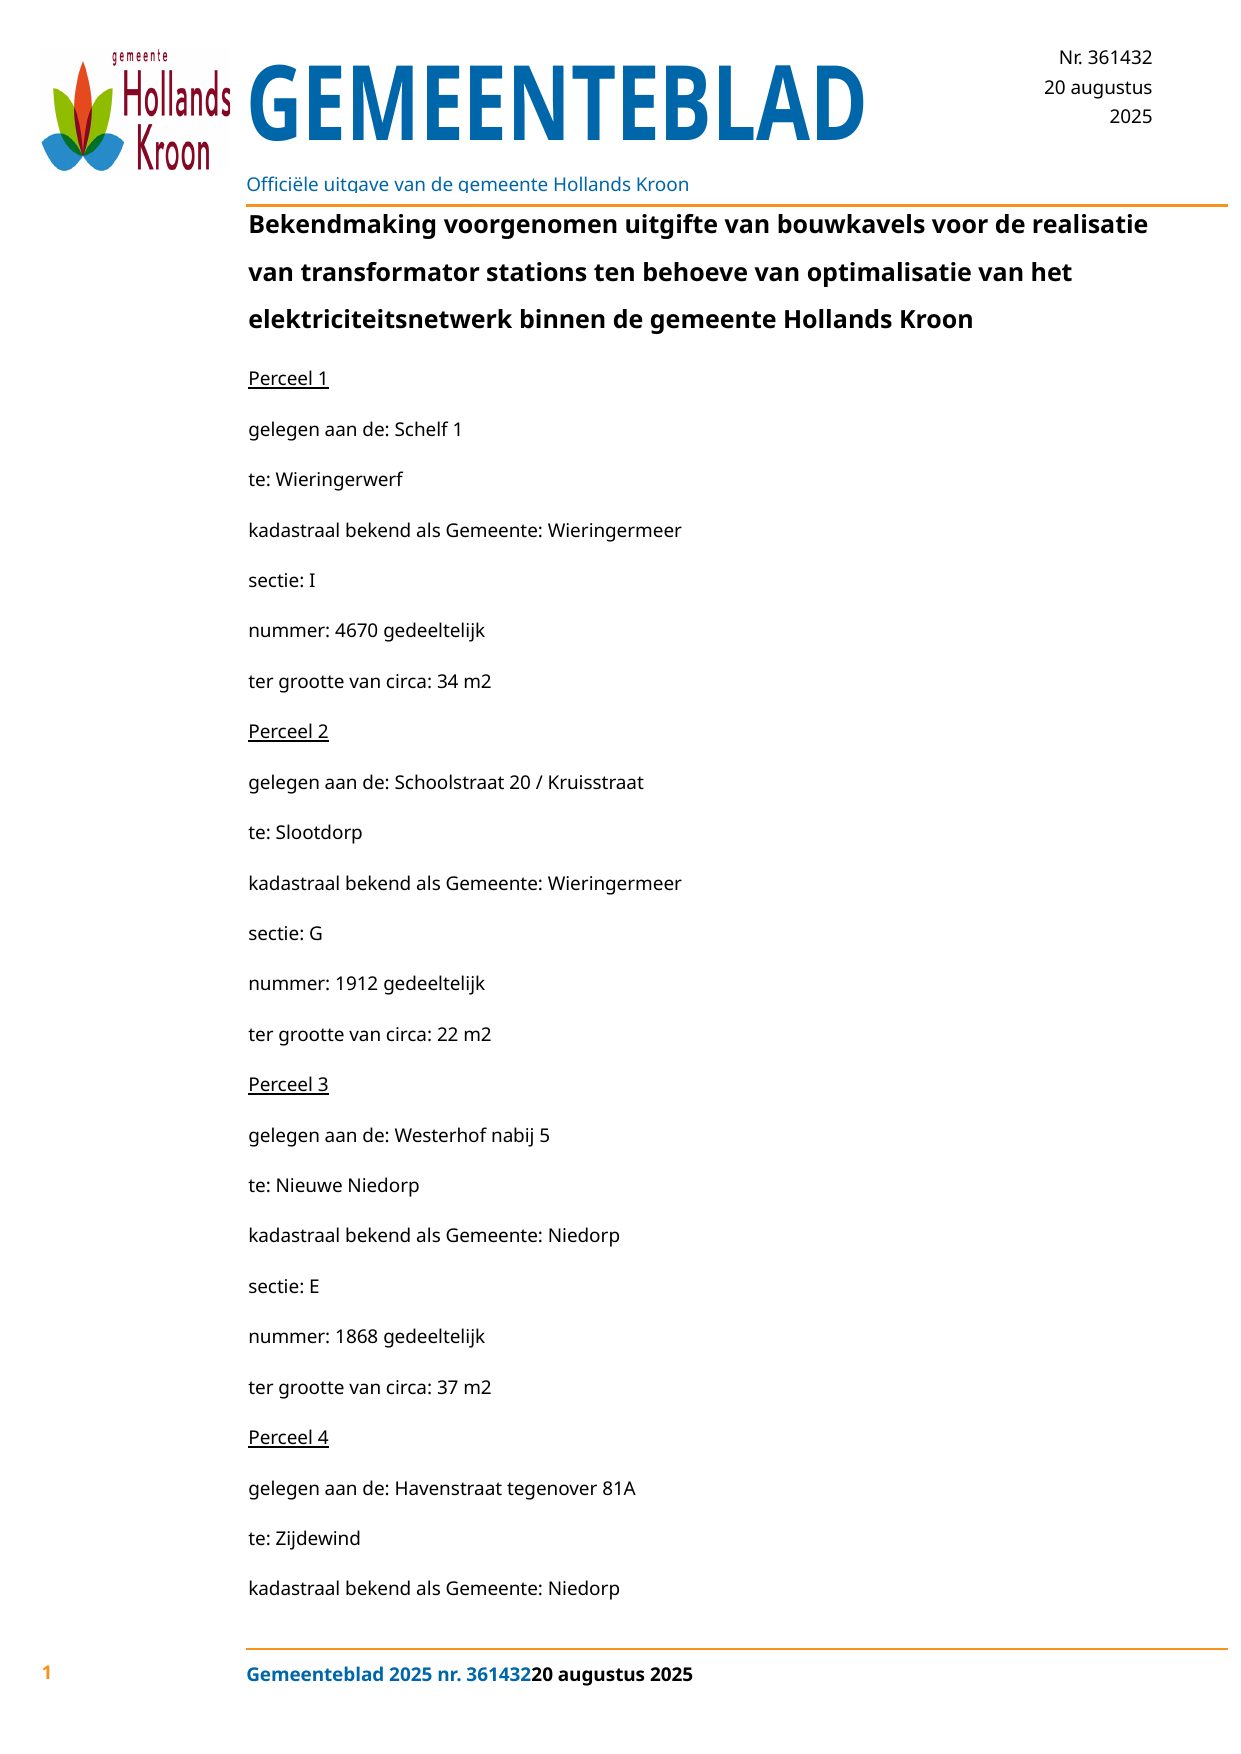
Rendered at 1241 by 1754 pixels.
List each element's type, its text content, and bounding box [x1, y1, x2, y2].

text nummer: 1868 gedeeltelijk [248, 1323, 1152, 1349]
text kadastraal bekend als Gemeente: Wieringermeer [248, 517, 1152, 542]
text te: Nieuwe Niedorp [248, 1172, 1152, 1198]
text gelegen aan de: Schoolstraat 20 / Kruisstraat [248, 769, 1152, 794]
text Perceel 1 [248, 366, 1152, 391]
text Perceel 2 [248, 718, 1152, 744]
text te: Wieringerwerf [248, 466, 1152, 492]
text ter grootte van circa: 37 m2 [248, 1374, 1152, 1399]
text nummer: 1912 gedeeltelijk [248, 971, 1152, 996]
text te: Slootdorp [248, 819, 1152, 845]
text nummer: 4670 gedeeltelijk [248, 618, 1152, 643]
text Bekendmaking voorgenomen uitgifte van bouwkavels voor de realisatie van transformator stations ten behoeve van optimalisatie van het elektriciteitsnetwerk binnen de gemeente Hollands Kroon [248, 207, 1152, 336]
picture [41, 47, 231, 172]
text kadastraal bekend als Gemeente: Niedorp [248, 1223, 1152, 1248]
text gelegen aan de: Havenstraat tegenover 81A [248, 1475, 1152, 1500]
text sectie: I [248, 567, 1152, 593]
text gelegen aan de: Schelf 1 [248, 416, 1152, 442]
text ter grootte van circa: 22 m2 [248, 1021, 1152, 1047]
text Perceel 4 [248, 1424, 1152, 1450]
text sectie: G [248, 920, 1152, 946]
text Perceel 3 [248, 1071, 1152, 1097]
text gelegen aan de: Westerhof nabij 5 [248, 1122, 1152, 1147]
text kadastraal bekend als Gemeente: Wieringermeer [248, 870, 1152, 895]
text kadastraal bekend als Gemeente: Niedorp [248, 1576, 1152, 1601]
text sectie: E [248, 1273, 1152, 1299]
text te: Zijdewind [248, 1525, 1152, 1551]
text ter grootte van circa: 34 m2 [248, 668, 1152, 694]
